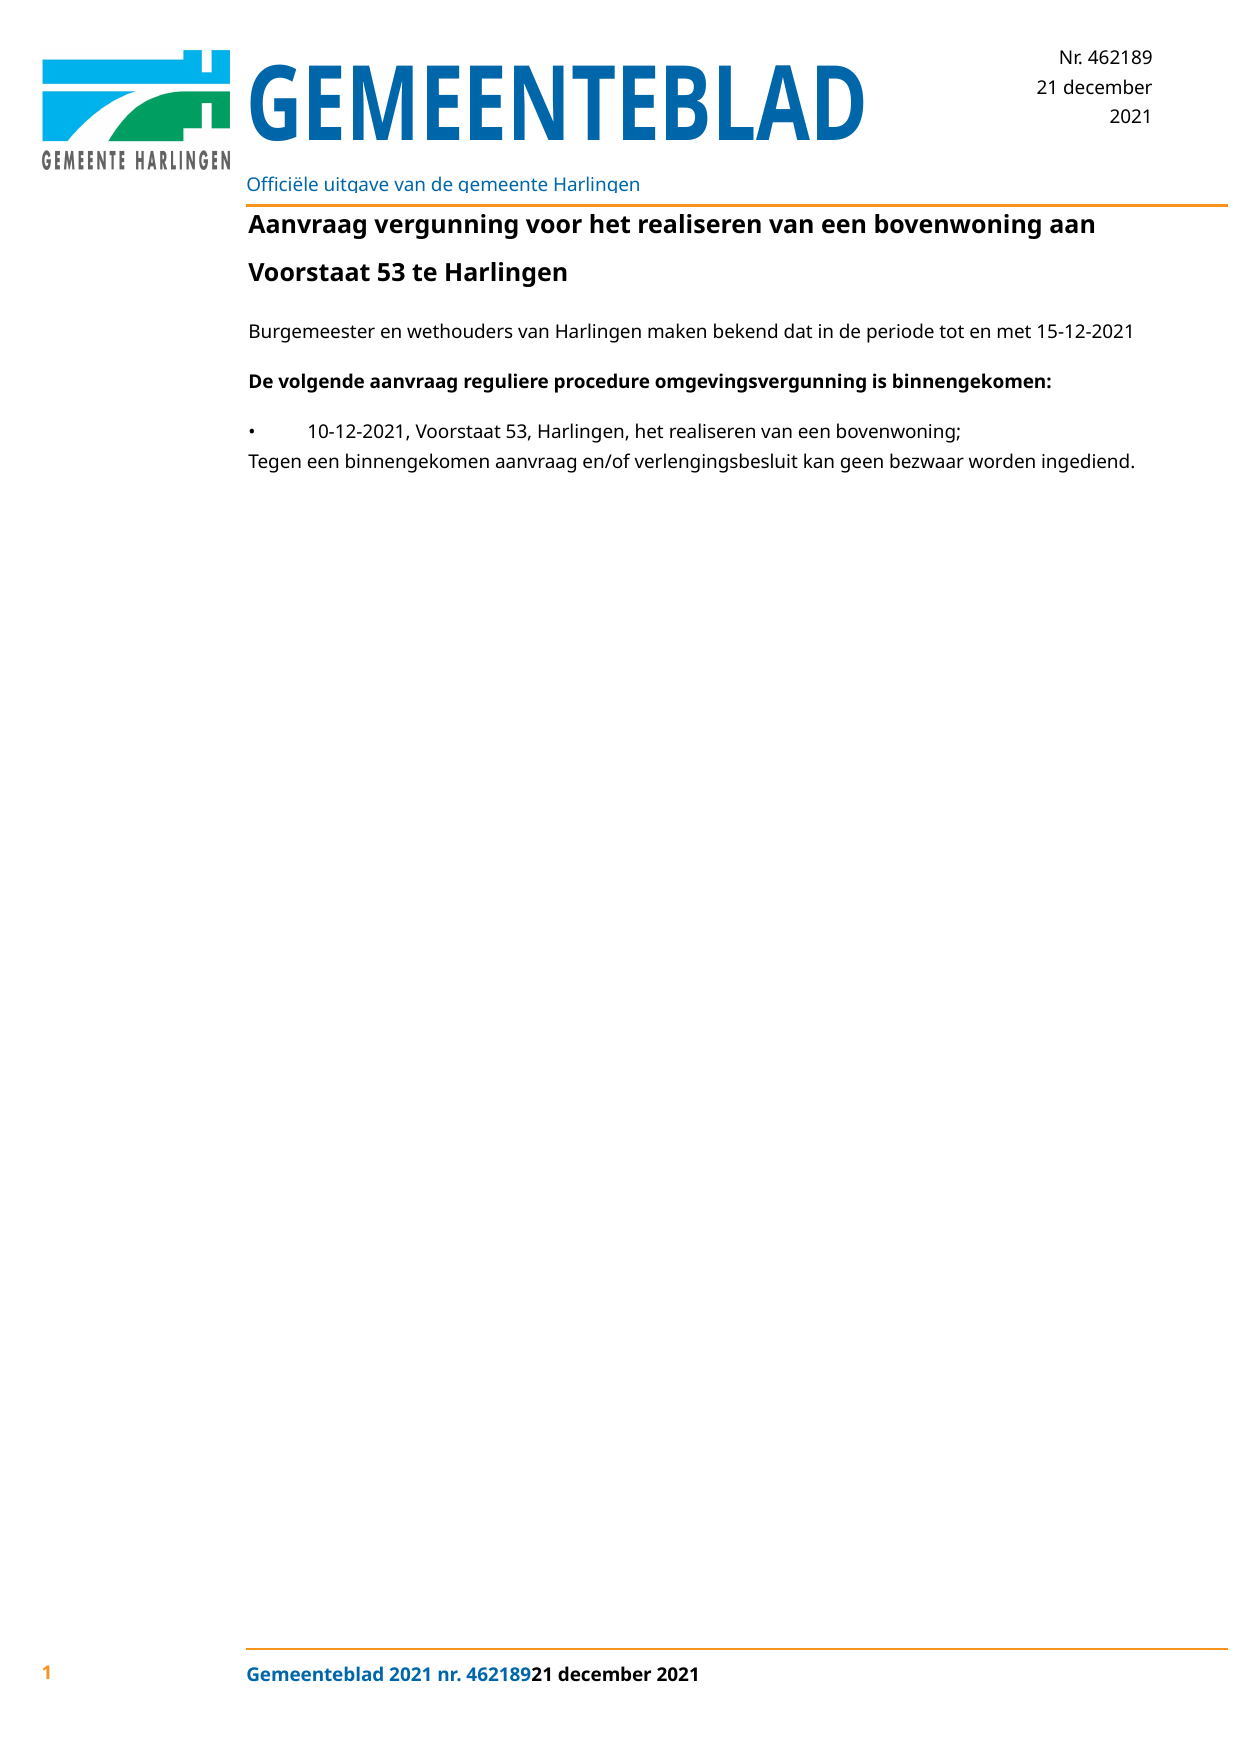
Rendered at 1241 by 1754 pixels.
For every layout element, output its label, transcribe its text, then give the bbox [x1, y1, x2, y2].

text Aanvraag vergunning voor het realiseren van een bovenwoning aan Voorstaat 53 te Harlingen [248, 207, 1152, 288]
text Tegen een binnengekomen aanvraag en/of verlengingsbesluit kan geen bezwaar worden ingediend. [248, 448, 1152, 474]
picture [41, 47, 231, 172]
text Burgemeester en wethouders van Harlingen maken bekend dat in de periode tot en met 15-12-2021 [248, 318, 1152, 344]
text De volgende aanvraag reguliere procedure omgevingsvergunning is binnengekomen: [248, 368, 1152, 394]
list 10-12-2021, Voorstaat 53, Harlingen, het realiseren van een bovenwoning; [248, 419, 1152, 444]
